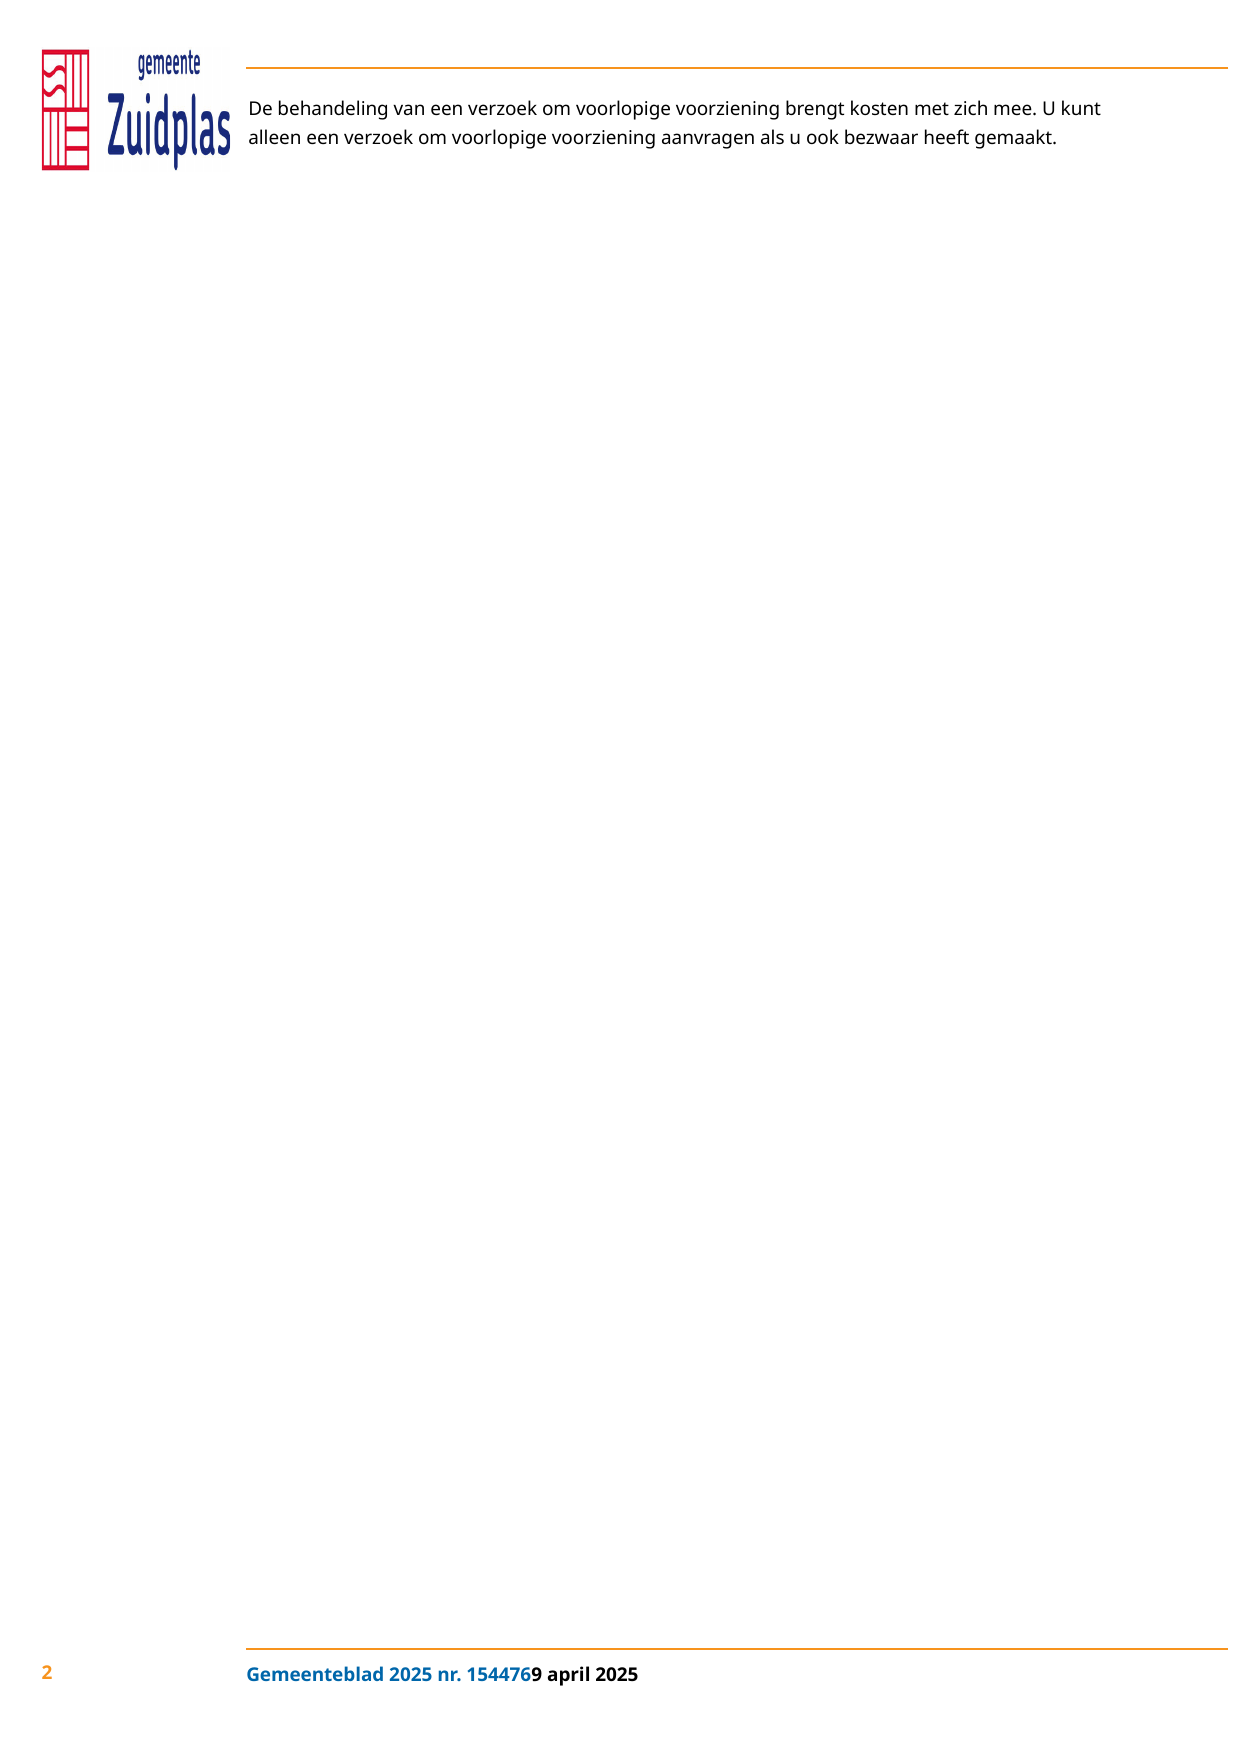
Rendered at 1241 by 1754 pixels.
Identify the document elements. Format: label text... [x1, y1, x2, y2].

picture [41, 47, 231, 172]
text De behandeling van een verzoek om voorlopige voorziening brengt kosten met zich mee. U kunt alleen een verzoek om voorlopige voorziening aanvragen als u ook bezwaar heeft gemaakt. [248, 95, 1152, 150]
